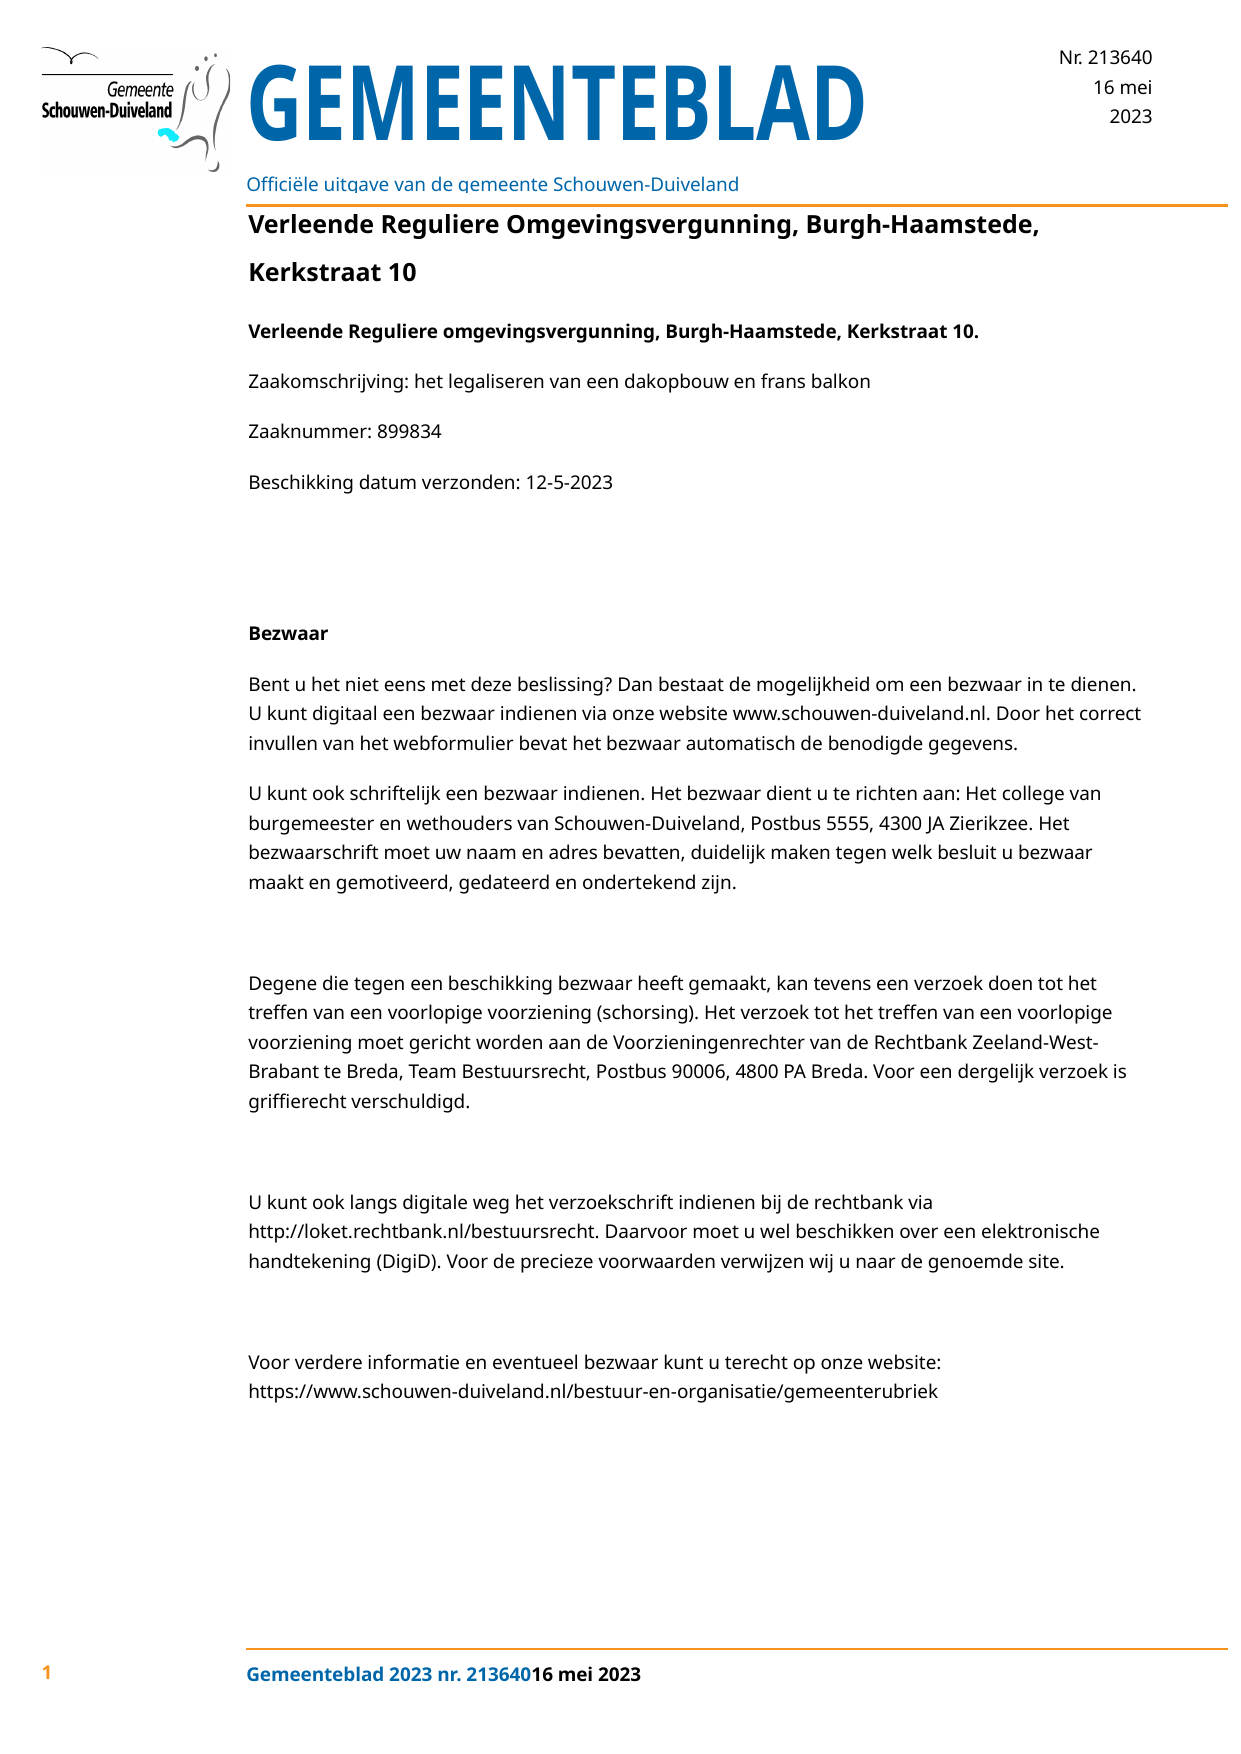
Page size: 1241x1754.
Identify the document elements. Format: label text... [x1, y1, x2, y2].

text Zaakomschrijving: het legaliseren van een dakopbouw en frans balkon [248, 368, 1152, 394]
text Verleende Reguliere omgevingsvergunning, Burgh-Haamstede, Kerkstraat 10. [248, 318, 1152, 344]
text U kunt ook langs digitale weg het verzoekschrift indienen bij de rechtbank via http://loket.rechtbank.nl/bestuursrecht. Daarvoor moet u wel beschikken over een elektronische handtekening (DigiD). Voor de precieze voorwaarden verwijzen wij u naar de genoemde site. [248, 1189, 1152, 1274]
text Verleende Reguliere Omgevingsvergunning, Burgh-Haamstede, Kerkstraat 10 [248, 207, 1152, 288]
text Bezwaar [248, 620, 1152, 646]
picture [41, 47, 231, 172]
text Bent u het niet eens met deze beslissing? Dan bestaat de mogelijkheid om een bezwaar in te dienen. U kunt digitaal een bezwaar indienen via onze website www.schouwen-duiveland.nl. Door het correct invullen van het webformulier bevat het bezwaar automatisch de benodigde gegevens. [248, 671, 1152, 756]
text U kunt ook schriftelijk een bezwaar indienen. Het bezwaar dient u te richten aan: Het college van burgemeester en wethouders van Schouwen-Duiveland, Postbus 5555, 4300 JA Zierikzee. Het bezwaarschrift moet uw naam en adres bevatten, duidelijk maken tegen welk besluit u bezwaar maakt en gemotiveerd, gedateerd en ondertekend zijn. [248, 780, 1152, 895]
text Voor verdere informatie en eventueel bezwaar kunt u terecht op onze website: https://www.schouwen-duiveland.nl/bestuur-en-organisatie/gemeenterubriek [248, 1349, 1152, 1404]
text Beschikking datum verzonden: 12-5-2023 [248, 469, 1152, 495]
text Degene die tegen een beschikking bezwaar heeft gemaakt, kan tevens een verzoek doen tot het treffen van een voorlopige voorziening (schorsing). Het verzoek tot het treffen van een voorlopige voorziening moet gericht worden aan de Voorzieningenrechter van de Rechtbank Zeeland-West-Brabant te Breda, Team Bestuursrecht, Postbus 90006, 4800 PA Breda. Voor een dergelijk verzoek is griffierecht verschuldigd. [248, 970, 1152, 1114]
text Zaaknummer: 899834 [248, 419, 1152, 444]
